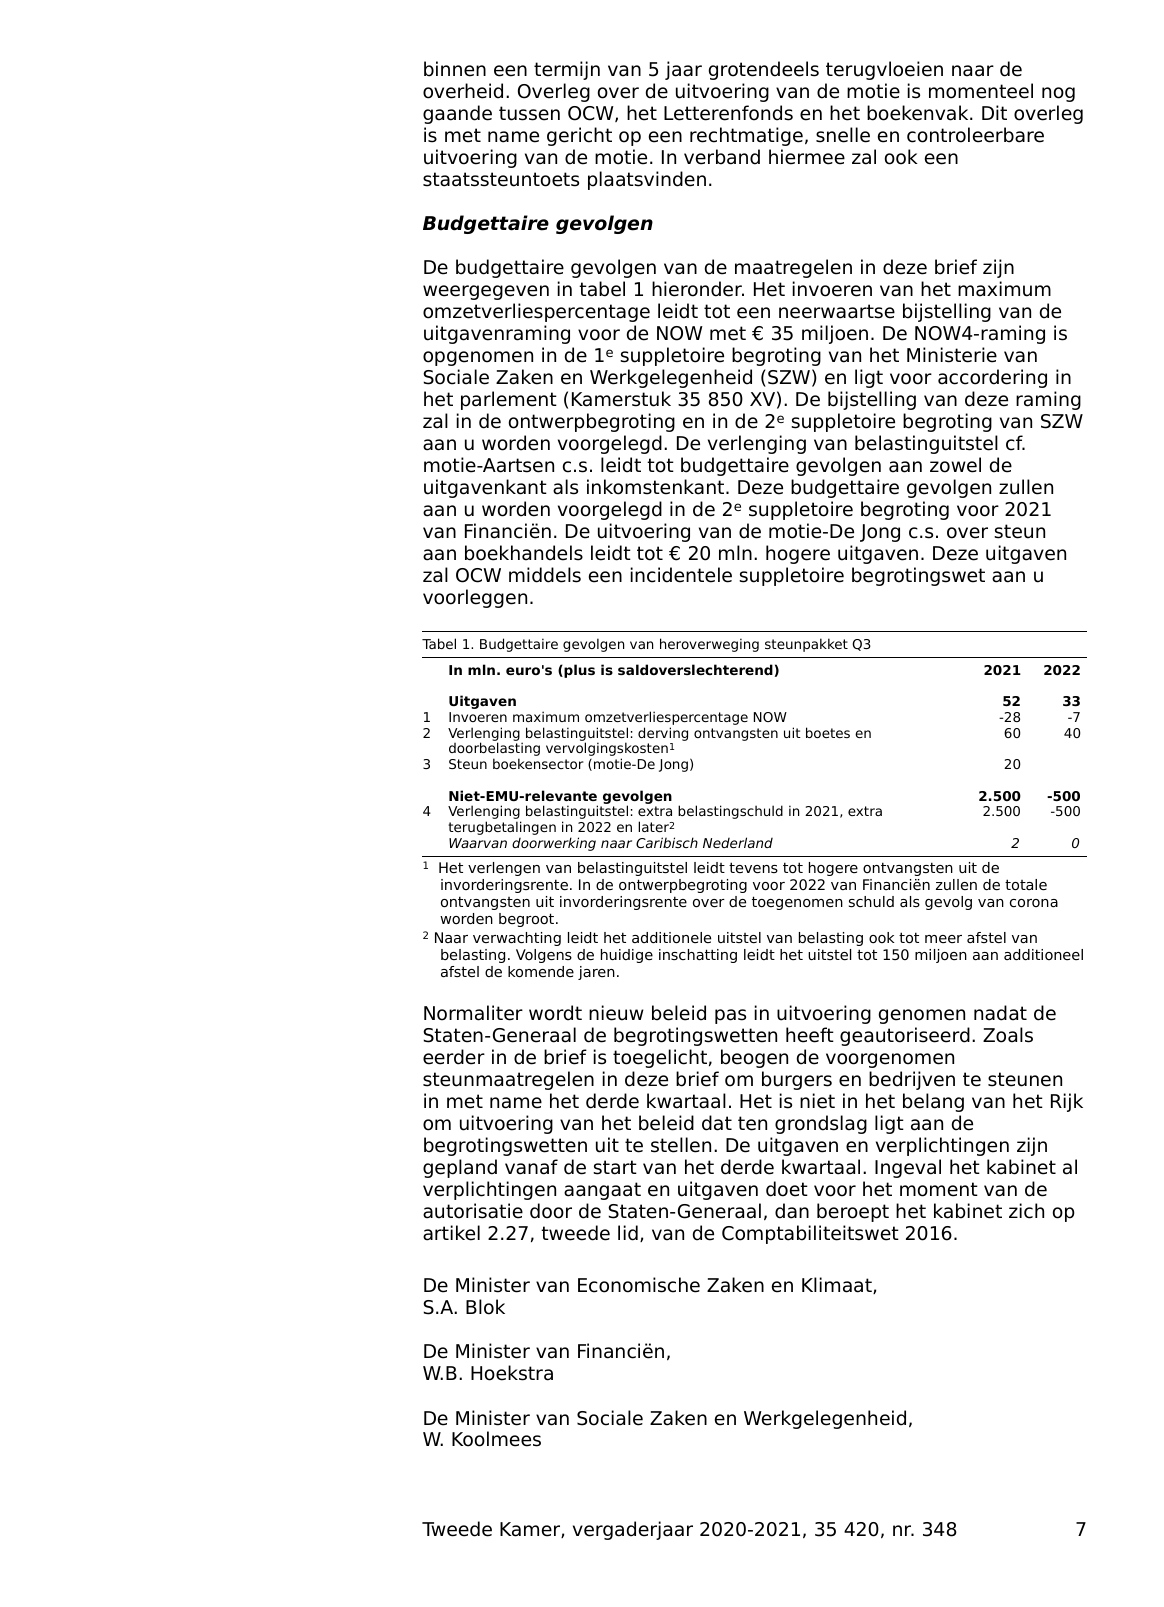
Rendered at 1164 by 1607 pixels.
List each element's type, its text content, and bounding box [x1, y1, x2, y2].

text De Minister van Financiën, W.B. Hoekstra [422, 1341, 1087, 1385]
table_cell [422, 836, 442, 856]
table_cell Waarvan doorwerking naar Caribisch Nederland [442, 836, 967, 856]
table_cell Invoeren maximum omzetverliespercentage NOW [442, 710, 967, 726]
text De Minister van Economische Zaken en Klimaat, S.A. Blok [422, 1275, 1087, 1319]
subtitle Budgettaire gevolgen [422, 213, 1087, 235]
table_cell [1027, 773, 1087, 788]
table_cell In mln. euro's (plus is saldoverslechterend) [442, 658, 967, 678]
table_cell 52 [967, 694, 1027, 710]
table_header [967, 632, 1027, 657]
table_cell 1 [422, 710, 442, 726]
table_cell [442, 679, 967, 694]
table_cell 1 Het verlengen van belastinguitstel leidt tevens tot hogere ontvangsten uit de invorderingsrente. In de ontwerpbegroting voor 2022 van Financiën zullen de totale ontvangsten uit invorderingsrente over de toegenomen schuld als gevolg van corona worden begroot. 2 Naar verwachting leidt het additionele uitstel van belasting ook tot meer afstel van belasting. Volgens de huidige inschatting leidt het uitstel tot 150 miljoen aan additioneel afstel de komende jaren. [422, 857, 1087, 981]
table_cell [442, 773, 967, 788]
table_cell 2 [422, 726, 442, 757]
table_header Tabel 1. Budgettaire gevolgen van heroverweging steunpakket Q3 [422, 632, 967, 657]
table_cell 33 [1027, 694, 1087, 710]
table_cell 20 [967, 757, 1027, 773]
table_cell Niet-EMU-relevante gevolgen [442, 789, 967, 804]
table_cell -7 [1027, 710, 1087, 726]
table_cell 0 [1027, 836, 1087, 856]
table_cell Uitgaven [442, 694, 967, 710]
table_cell -28 [967, 710, 1027, 726]
table_cell 3 [422, 757, 442, 773]
table_cell [422, 789, 442, 804]
table_cell [967, 679, 1027, 694]
text binnen een termijn van 5 jaar grotendeels terugvloeien naar de overheid. Overleg over de uitvoering van de motie is momenteel nog gaande tussen OCW, het Letterenfonds en het boekenvak. Dit overleg is met name gericht op een rechtmatige, snelle en controleerbare uitvoering van de motie. In verband hiermee zal ook een staatssteuntoets plaatsvinden. [422, 59, 1087, 191]
table_cell -500 [1027, 789, 1087, 804]
table_cell [422, 658, 442, 678]
table_header [1027, 632, 1087, 657]
table_cell [422, 694, 442, 710]
table_cell Steun boekensector (motie-De Jong) [442, 757, 967, 773]
table_cell 2.500 [967, 789, 1027, 804]
text Normaliter wordt nieuw beleid pas in uitvoering genomen nadat de Staten-Generaal de begrotingswetten heeft geautoriseerd. Zoals eerder in de brief is toegelicht, beogen de voorgenomen steunmaatregelen in deze brief om burgers en bedrijven te steunen in met name het derde kwartaal. Het is niet in het belang van het Rijk om uitvoering van het beleid dat ten grondslag ligt aan de begrotingswetten uit te stellen. De uitgaven en verplichtingen zijn gepland vanaf de start van het derde kwartaal. Ingeval het kabinet al verplichtingen aangaat en uitgaven doet voor het moment van de autorisatie door de Staten-Generaal, dan beroept het kabinet zich op artikel 2.27, tweede lid, van de Comptabiliteitswet 2016. [422, 1003, 1087, 1245]
table_cell Verlenging belastinguitstel: extra belastingschuld in 2021, extra terugbetalingen in 2022 en later2 [442, 804, 967, 836]
table_cell [1027, 679, 1087, 694]
table_cell [422, 679, 442, 694]
table_cell 60 [967, 726, 1027, 757]
table_cell 2 [967, 836, 1027, 856]
table_cell 2.500 [967, 804, 1027, 836]
table_cell 2022 [1027, 658, 1087, 678]
table_cell 2021 [967, 658, 1027, 678]
table_cell -500 [1027, 804, 1087, 836]
table_cell 40 [1027, 726, 1087, 757]
table_cell [422, 773, 442, 788]
table_cell Verlenging belastinguitstel: derving ontvangsten uit boetes en doorbelasting vervolgingskosten1 [442, 726, 967, 757]
table_cell 4 [422, 804, 442, 836]
table_cell [967, 773, 1027, 788]
text De budgettaire gevolgen van de maatregelen in deze brief zijn weergegeven in tabel 1 hieronder. Het invoeren van het maximum omzetverliespercentage leidt tot een neerwaartse bijstelling van de uitgavenraming voor de NOW met € 35 miljoen. De NOW4-raming is opgenomen in de 1e suppletoire begroting van het Ministerie van Sociale Zaken en Werkgelegenheid (SZW) en ligt voor accordering in het parlement (Kamerstuk 35 850 XV). De bijstelling van deze raming zal in de ontwerpbegroting en in de 2e suppletoire begroting van SZW aan u worden voorgelegd. De verlenging van belastinguitstel cf. motie-Aartsen c.s. leidt tot budgettaire gevolgen aan zowel de uitgavenkant als inkomstenkant. Deze budgettaire gevolgen zullen aan u worden voorgelegd in de 2e suppletoire begroting voor 2021 van Financiën. De uitvoering van de motie-De Jong c.s. over steun aan boekhandels leidt tot € 20 mln. hogere uitgaven. Deze uitgaven zal OCW middels een incidentele suppletoire begrotingswet aan u voorleggen. [422, 257, 1087, 609]
text De Minister van Sociale Zaken en Werkgelegenheid, W. Koolmees [422, 1407, 1087, 1451]
table_cell [1027, 757, 1087, 773]
